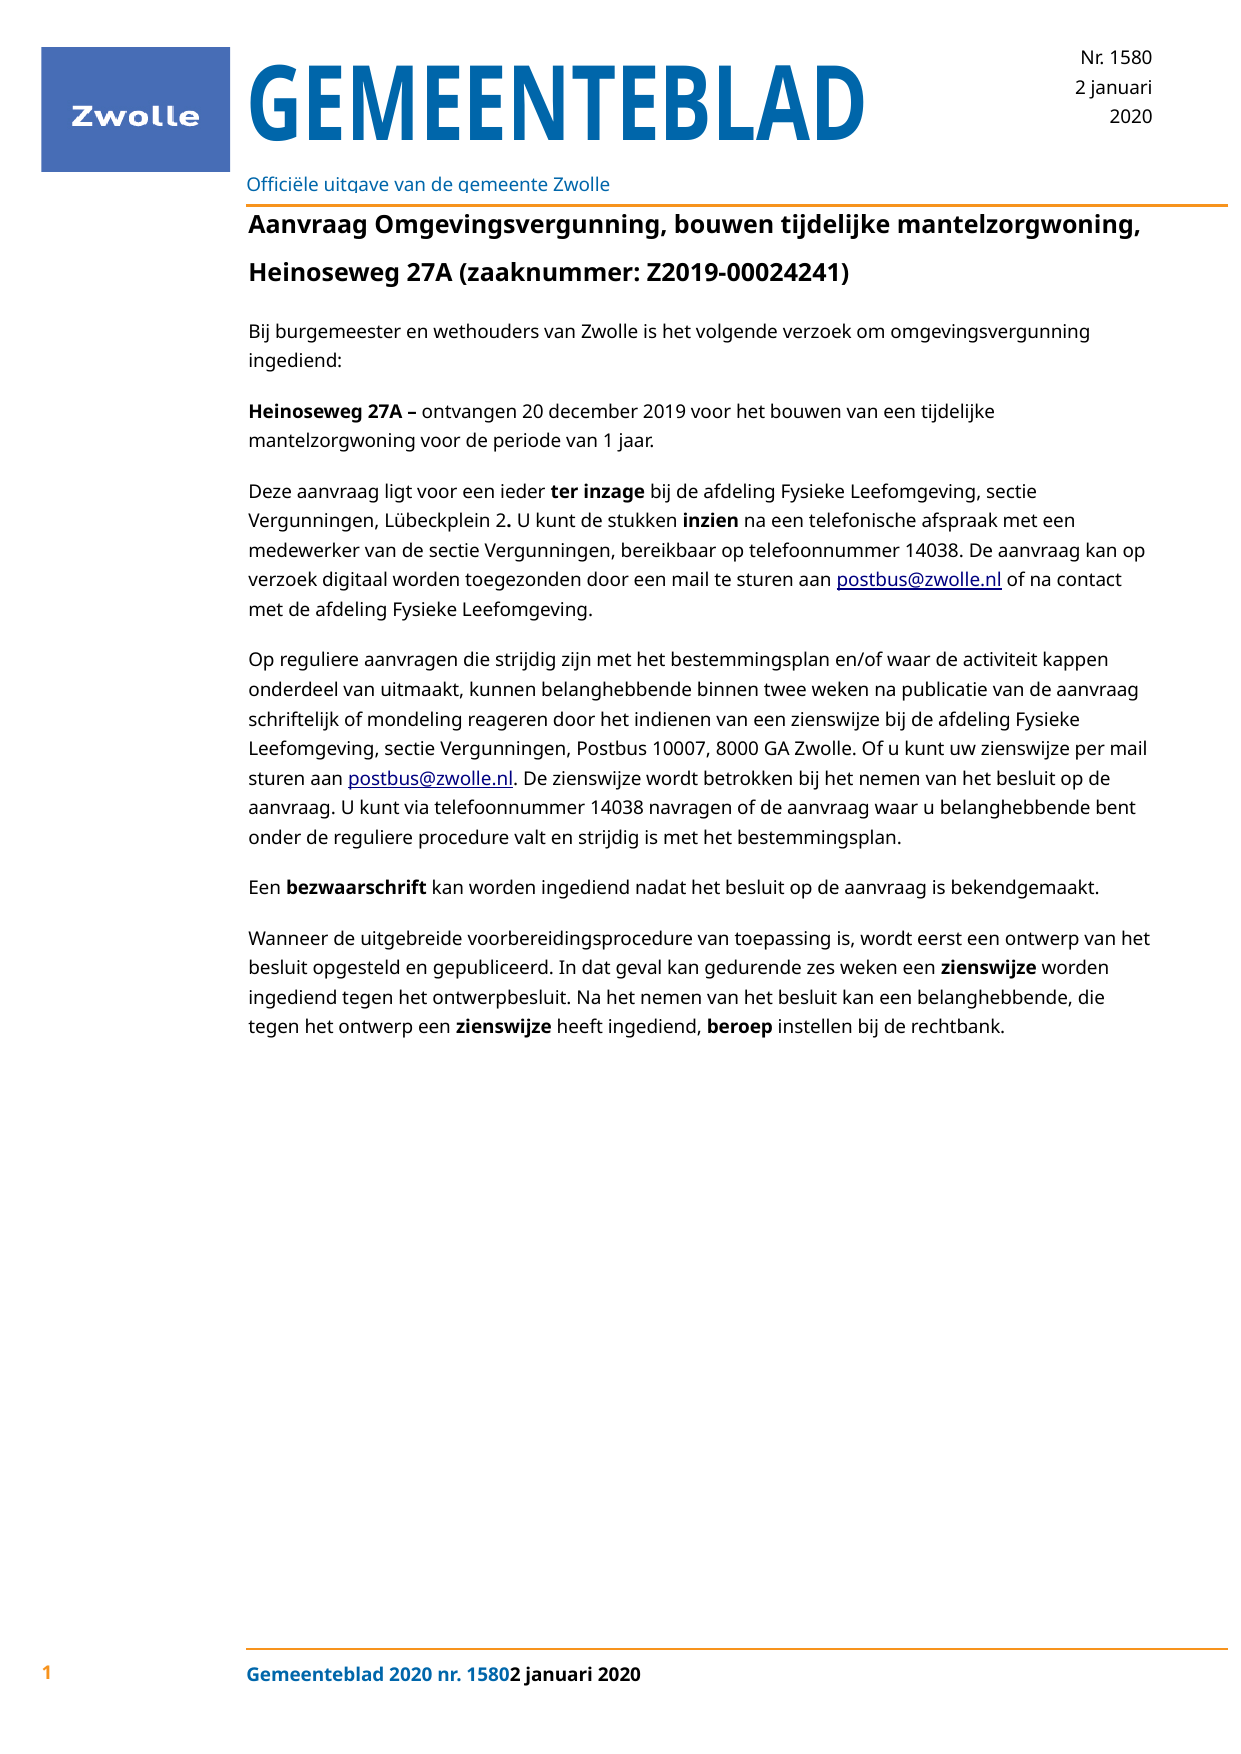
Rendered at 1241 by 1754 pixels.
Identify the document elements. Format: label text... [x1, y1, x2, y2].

text Een bezwaarschrift kan worden ingediend nadat het besluit op de aanvraag is bekendgemaakt. [248, 874, 1152, 900]
text Bij burgemeester en wethouders van Zwolle is het volgende verzoek om omgevingsvergunning ingediend: [248, 318, 1152, 373]
picture [41, 47, 231, 172]
text Aanvraag Omgevingsvergunning, bouwen tijdelijke mantelzorgwoning, Heinoseweg 27A (zaaknummer: Z2019-00024241) [248, 207, 1152, 288]
text Wanneer de uitgebreide voorbereidingsprocedure van toepassing is, wordt eerst een ontwerp van het besluit opgesteld en gepubliceerd. In dat geval kan gedurende zes weken een zienswijze worden ingediend tegen het ontwerpbesluit. Na het nemen van het besluit kan een belanghebbende, die tegen het ontwerp een zienswijze heeft ingediend, beroep instellen bij de rechtbank. [248, 925, 1152, 1039]
text Deze aanvraag ligt voor een ieder ter inzage bij de afdeling Fysieke Leefomgeving, sectie Vergunningen, Lübeckplein 2. U kunt de stukken inzien na een telefonische afspraak met een medewerker van de sectie Vergunningen, bereikbaar op telefoonnummer 14038. De aanvraag kan op verzoek digitaal worden toegezonden door een mail te sturen aan postbus@zwolle.nl of na contact met de afdeling Fysieke Leefomgeving. [248, 478, 1152, 622]
text Heinoseweg 27A – ontvangen 20 december 2019 voor het bouwen van een tijdelijke mantelzorgwoning voor de periode van 1 jaar. [248, 398, 1152, 453]
text Op reguliere aanvragen die strijdig zijn met het bestemmingsplan en/of waar de activiteit kappen onderdeel van uitmaakt, kunnen belanghebbende binnen twee weken na publicatie van de aanvraag schriftelijk of mondeling reageren door het indienen van een zienswijze bij de afdeling Fysieke Leefomgeving, sectie Vergunningen, Postbus 10007, 8000 GA Zwolle. Of u kunt uw zienswijze per mail sturen aan postbus@zwolle.nl. De zienswijze wordt betrokken bij het nemen van het besluit op de aanvraag. U kunt via telefoonnummer 14038 navragen of de aanvraag waar u belanghebbende bent onder de reguliere procedure valt en strijdig is met het bestemmingsplan. [248, 647, 1152, 850]
